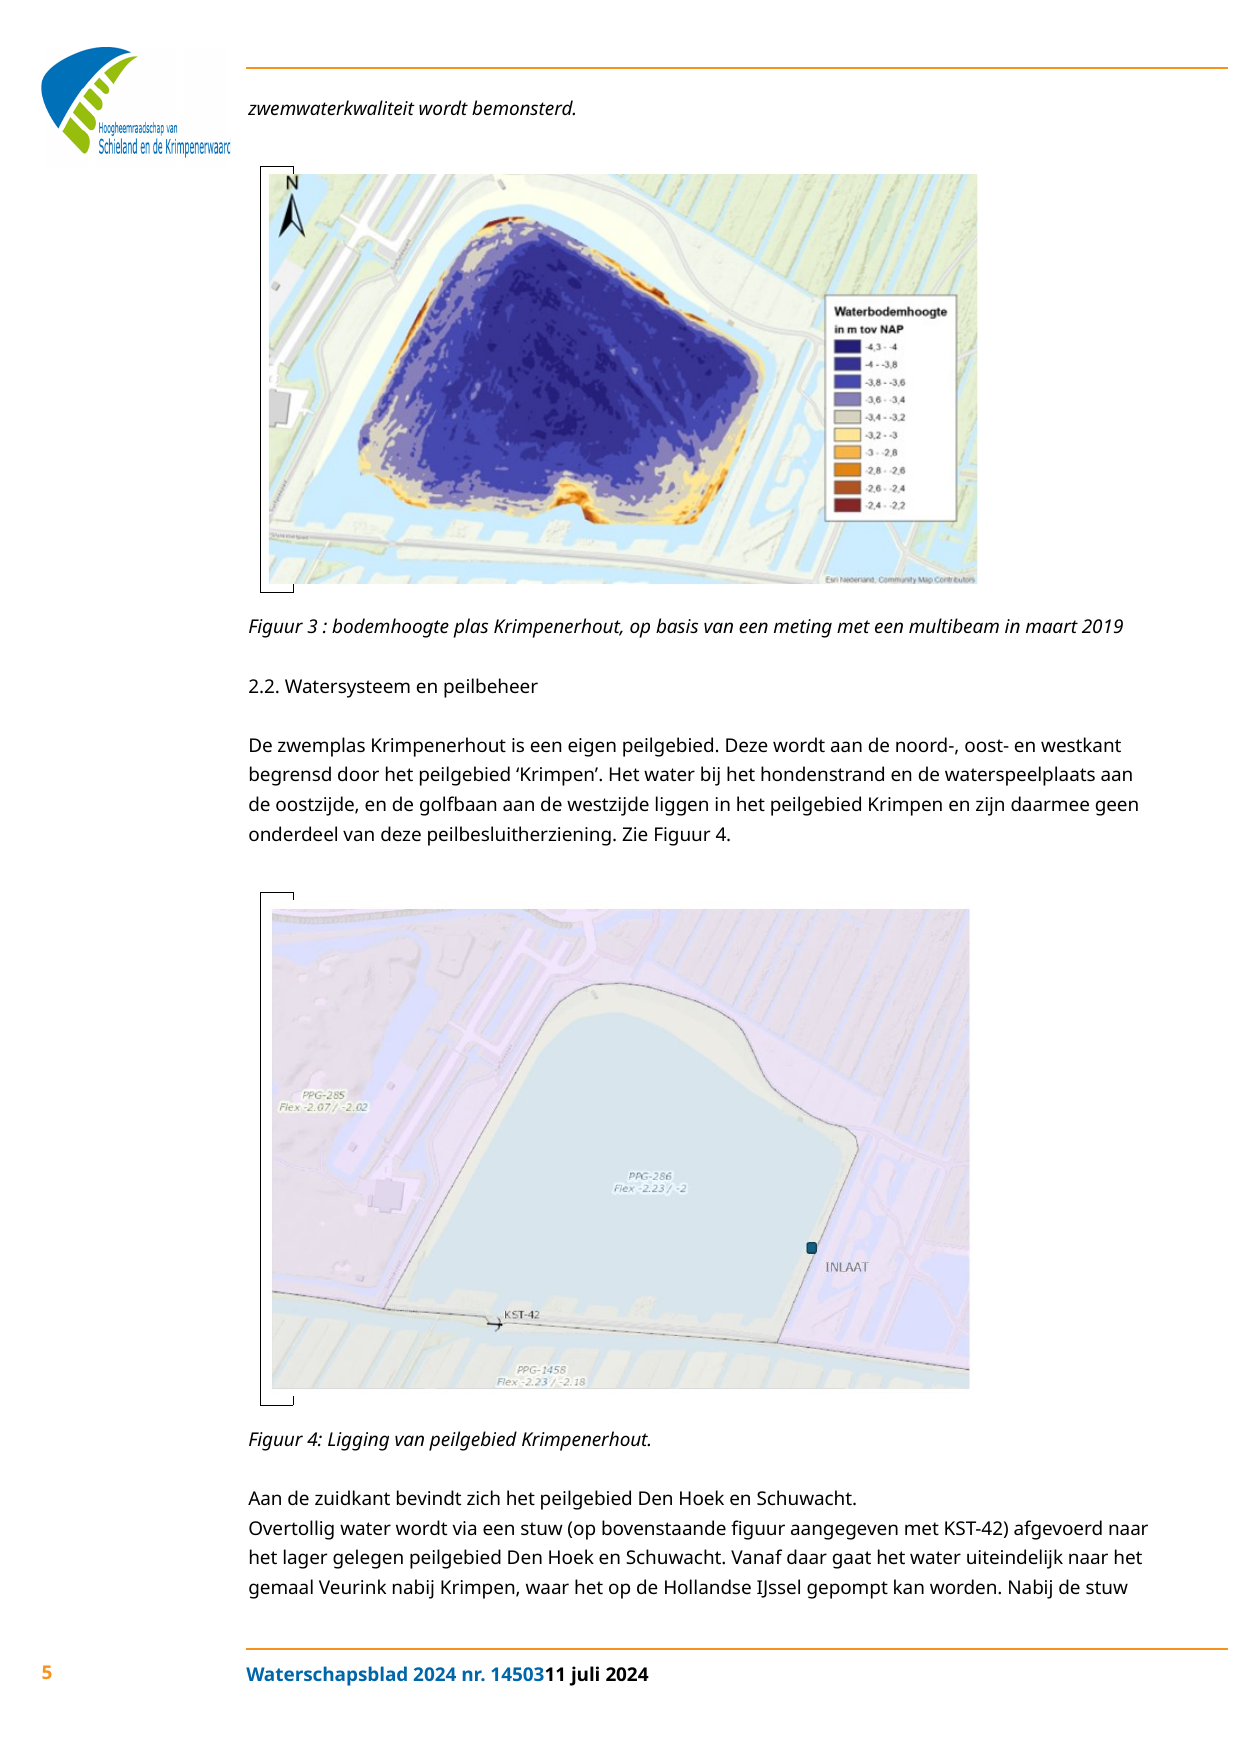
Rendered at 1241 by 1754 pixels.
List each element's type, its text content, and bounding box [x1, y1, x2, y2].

picture [268, 174, 978, 584]
text Aan de zuidkant bevindt zich het peilgebied Den Hoek en Schuwacht. [248, 1485, 1152, 1511]
picture [41, 47, 231, 172]
text Figuur 3 : bodemhoogte plas Krimpenerhout, op basis van een meting met een multibeam in maart 2019 [248, 614, 1152, 639]
text Figuur 4: Ligging van peilgebied Krimpenerhout. [248, 1426, 1152, 1452]
picture [268, 900, 978, 1396]
text 2.2. Watersysteem en peilbeheer [248, 673, 1152, 699]
text zwemwaterkwaliteit wordt bemonsterd. [248, 95, 1152, 121]
text De zwemplas Krimpenerhout is een eigen peilgebied. Deze wordt aan de noord-, oost- en westkant begrensd door het peilgebied ‘Krimpen’. Het water bij het hondenstrand en de waterspeelplaats aan de oostzijde, en de golfbaan aan de westzijde liggen in het peilgebied Krimpen en zijn daarmee geen onderdeel van deze peilbesluitherziening. Zie Figuur 4. [248, 732, 1152, 847]
text Overtollig water wordt via een stuw (op bovenstaande figuur aangegeven met KST-42) afgevoerd naar het lager gelegen peilgebied Den Hoek en Schuwacht. Vanaf daar gaat het water uiteindelijk naar het gemaal Veurink nabij Krimpen, waar het op de Hollandse IJssel gepompt kan worden. Nabij de stuw [248, 1515, 1152, 1600]
